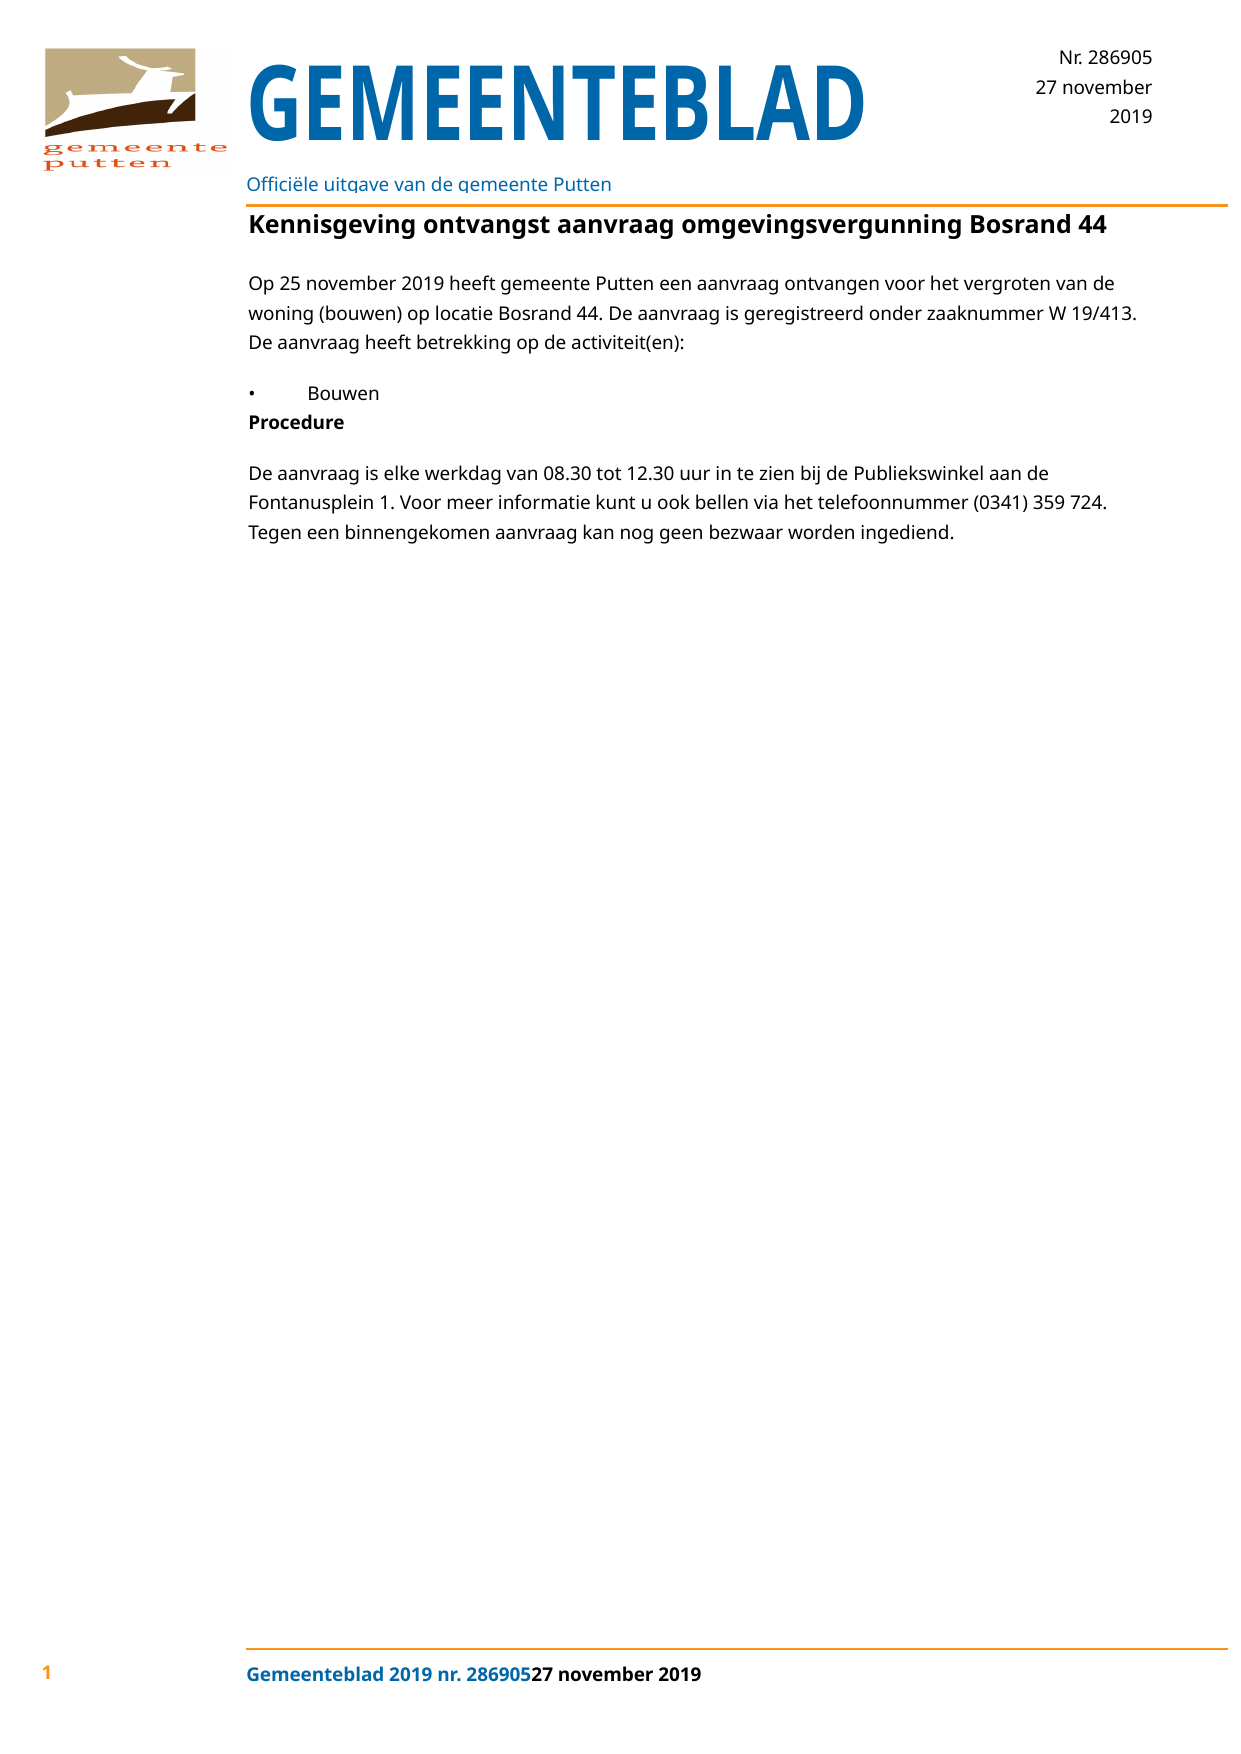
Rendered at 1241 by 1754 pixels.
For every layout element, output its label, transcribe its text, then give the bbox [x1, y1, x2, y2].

text Procedure [248, 409, 1152, 435]
text De aanvraag is elke werkdag van 08.30 tot 12.30 uur in te zien bij de Publiekswinkel aan de Fontanusplein 1. Voor meer informatie kunt u ook bellen via het telefoonnummer (0341) 359 724. Tegen een binnengekomen aanvraag kan nog geen bezwaar worden ingediend. [248, 460, 1152, 545]
picture [41, 47, 231, 172]
text Kennisgeving ontvangst aanvraag omgevingsvergunning Bosrand 44 [248, 207, 1152, 241]
list Bouwen [248, 380, 1152, 406]
text Op 25 november 2019 heeft gemeente Putten een aanvraag ontvangen voor het vergroten van de woning (bouwen) op locatie Bosrand 44. De aanvraag is geregistreerd onder zaaknummer W 19/413. De aanvraag heeft betrekking op de activiteit(en): [248, 270, 1152, 355]
